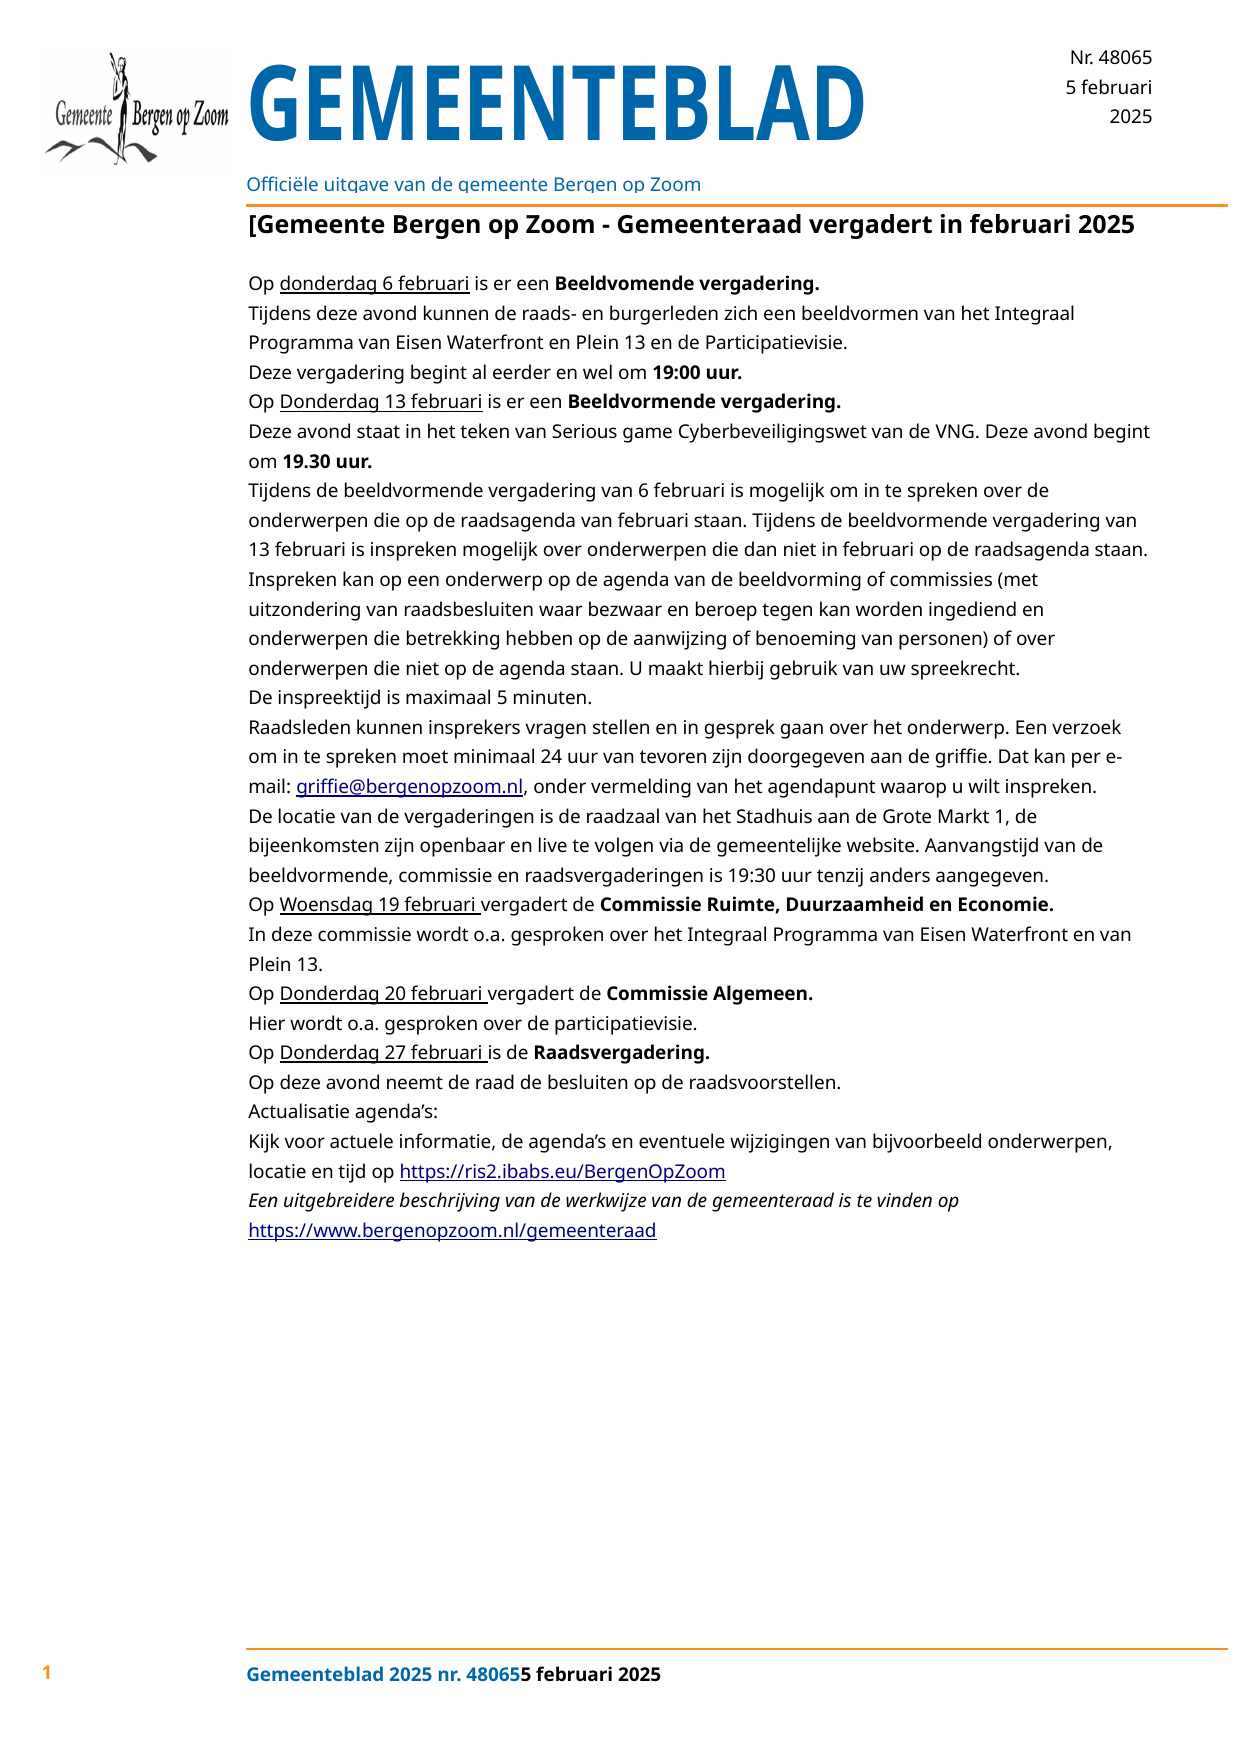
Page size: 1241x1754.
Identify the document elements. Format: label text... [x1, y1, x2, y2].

text Raadsleden kunnen insprekers vragen stellen en in gesprek gaan over het onderwerp. Een verzoek om in te spreken moet minimaal 24 uur van tevoren zijn doorgegeven aan de griffie. Dat kan per e-mail: griffie@bergenopzoom.nl, onder vermelding van het agendapunt waarop u wilt inspreken. [248, 714, 1152, 799]
text Actualisatie agenda’s: [248, 1099, 1152, 1124]
text Kijk voor actuele informatie, de agenda’s en eventuele wijzigingen van bijvoorbeeld onderwerpen, locatie en tijd op https://ris2.ibabs.eu/BergenOpZoom [248, 1128, 1152, 1183]
text Tijdens de beeldvormende vergadering van 6 februari is mogelijk om in te spreken over de onderwerpen die op de raadsagenda van februari staan. Tijdens de beeldvormende vergadering van 13 februari is inspreken mogelijk over onderwerpen die dan niet in februari op de raadsagenda staan. [248, 477, 1152, 562]
text [Gemeente Bergen op Zoom - Gemeenteraad vergadert in februari 2025 [248, 207, 1152, 241]
text Op Donderdag 27 februari is de Raadsvergadering. [248, 1039, 1152, 1065]
text Een uitgebreidere beschrijving van de werkwijze van de gemeenteraad is te vinden op https://www.bergenopzoom.nl/gemeenteraad [248, 1187, 1152, 1243]
text Deze avond staat in het teken van Serious game Cyberbeveiligingswet van de VNG. Deze avond begint om 19.30 uur. [248, 418, 1152, 473]
text De locatie van de vergaderingen is de raadzaal van het Stadhuis aan de Grote Markt 1, de bijeenkomsten zijn openbaar en live te volgen via de gemeentelijke website. Aanvangstijd van de beeldvormende, commissie en raadsvergaderingen is 19:30 uur tenzij anders aangegeven. [248, 803, 1152, 888]
text Hier wordt o.a. gesproken over de participatievisie. [248, 1010, 1152, 1036]
text Op deze avond neemt de raad de besluiten op de raadsvoorstellen. [248, 1069, 1152, 1095]
text Op Donderdag 13 februari is er een Beeldvormende vergadering. [248, 389, 1152, 414]
text Tijdens deze avond kunnen de raads- en burgerleden zich een beeldvormen van het Integraal Programma van Eisen Waterfront en Plein 13 en de Participatievisie. [248, 300, 1152, 355]
text Op Donderdag 20 februari vergadert de Commissie Algemeen. [248, 980, 1152, 1006]
text Op Woensdag 19 februari vergadert de Commissie Ruimte, Duurzaamheid en Economie. [248, 892, 1152, 917]
text Op donderdag 6 februari is er een Beeldvomende vergadering. [248, 270, 1152, 296]
text Inspreken kan op een onderwerp op de agenda van de beeldvorming of commissies (met uitzondering van raadsbesluiten waar bezwaar en beroep tegen kan worden ingediend en onderwerpen die betrekking hebben op de aanwijzing of benoeming van personen) of over onderwerpen die niet op de agenda staan. U maakt hierbij gebruik van uw spreekrecht. [248, 566, 1152, 681]
text De inspreektijd is maximaal 5 minuten. [248, 684, 1152, 710]
picture [41, 47, 231, 172]
text In deze commissie wordt o.a. gesproken over het Integraal Programma van Eisen Waterfront en van Plein 13. [248, 921, 1152, 976]
text Deze vergadering begint al eerder en wel om 19:00 uur. [248, 359, 1152, 385]
